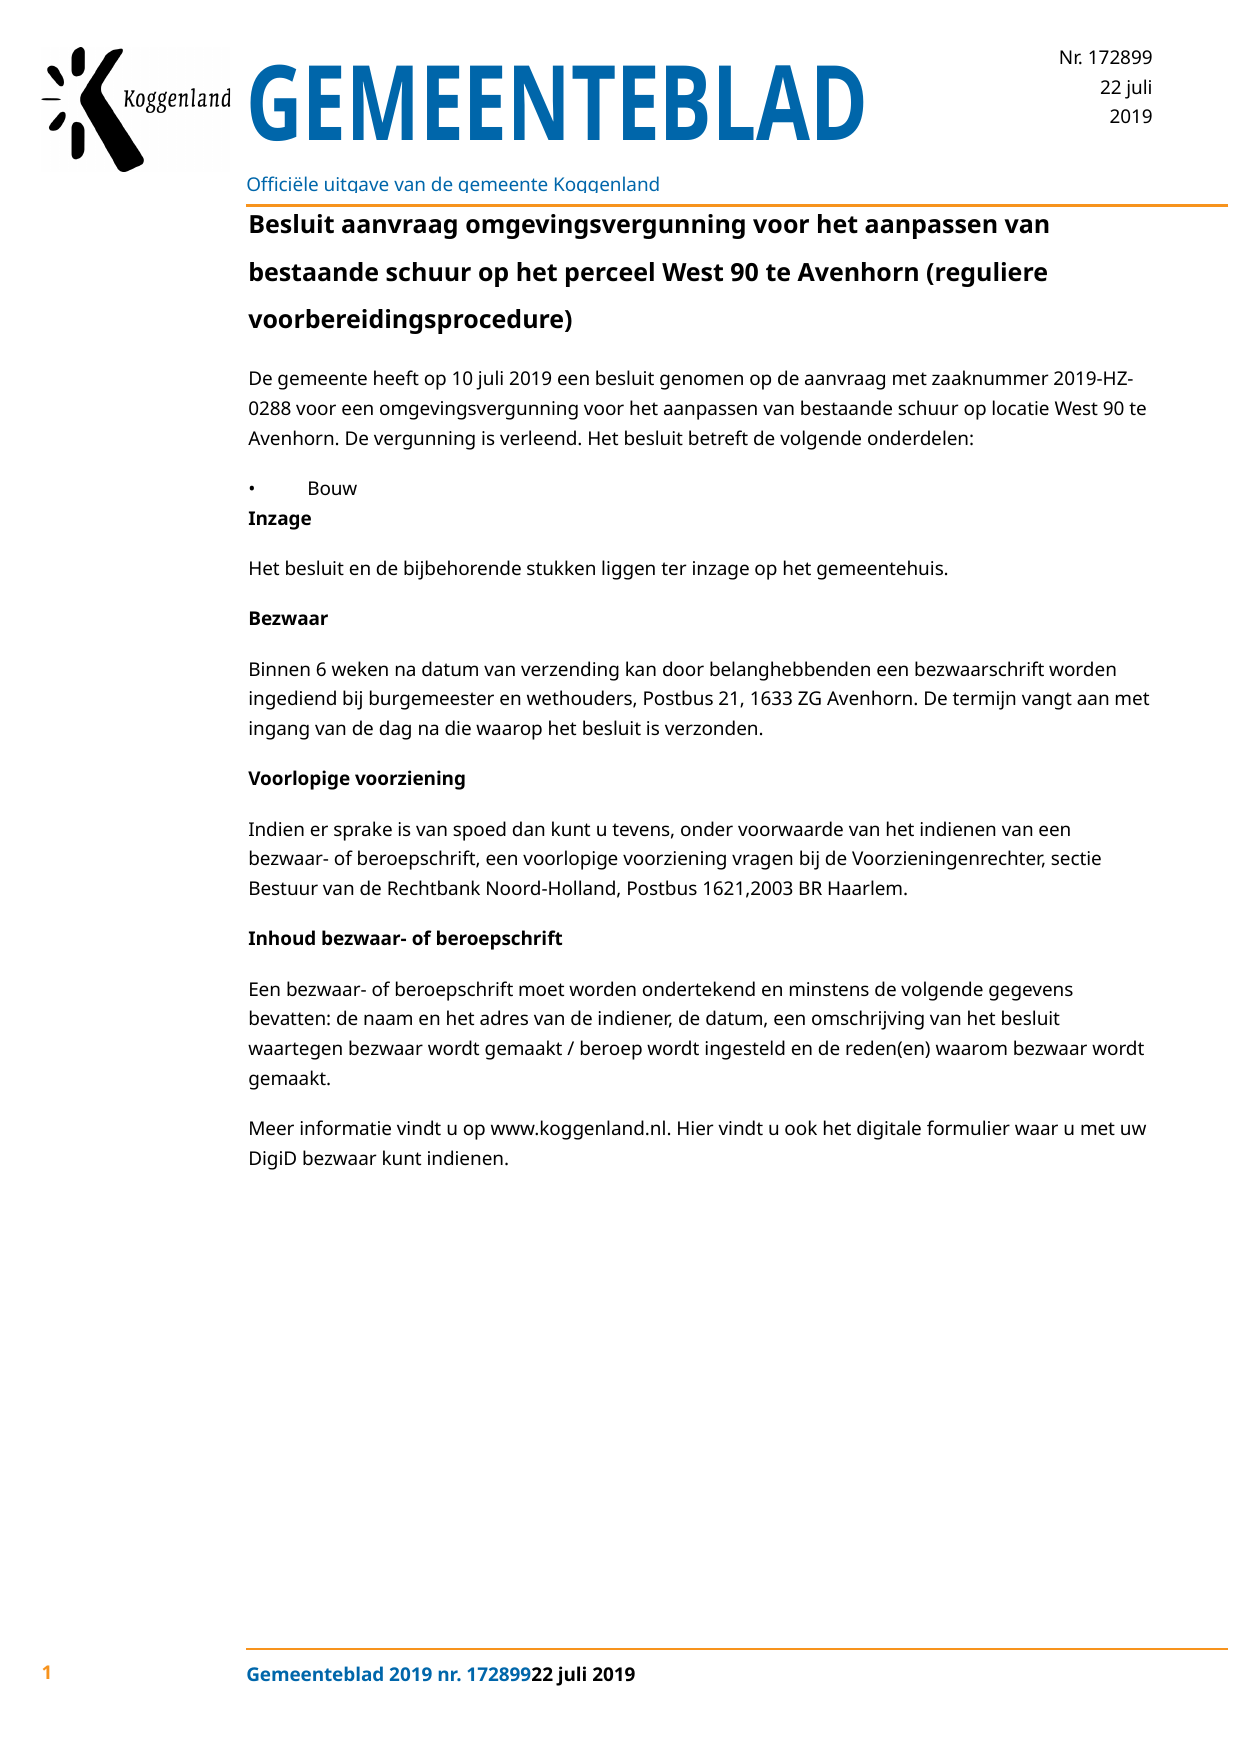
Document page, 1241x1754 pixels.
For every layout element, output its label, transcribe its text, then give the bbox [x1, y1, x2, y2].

text Inhoud bezwaar- of beroepschrift [248, 926, 1152, 951]
text De gemeente heeft op 10 juli 2019 een besluit genomen op de aanvraag met zaaknummer 2019-HZ-0288 voor een omgevingsvergunning voor het aanpassen van bestaande schuur op locatie West 90 te Avenhorn. De vergunning is verleend. Het besluit betreft de volgende onderdelen: [248, 366, 1152, 450]
text Voorlopige voorziening [248, 766, 1152, 791]
text Een bezwaar- of beroepschrift moet worden ondertekend en minstens de volgende gegevens bevatten: de naam en het adres van de indiener, de datum, een omschrijving van het besluit waartegen bezwaar wordt gemaakt / beroep wordt ingesteld en de reden(en) waarom bezwaar wordt gemaakt. [248, 976, 1152, 1090]
text Bezwaar [248, 606, 1152, 631]
text Inzage [248, 505, 1152, 530]
text Meer informatie vindt u op www.koggenland.nl. Hier vindt u ook het digitale formulier waar u met uw DigiD bezwaar kunt indienen. [248, 1115, 1152, 1170]
text Indien er sprake is van spoed dan kunt u tevens, onder voorwaarde van het indienen van een bezwaar- of beroepschrift, een voorlopige voorziening vragen bij de Voorzieningenrechter, sectie Bestuur van de Rechtbank Noord-Holland, Postbus 1621,2003 BR Haarlem. [248, 816, 1152, 901]
text Binnen 6 weken na datum van verzending kan door belanghebbenden een bezwaarschrift worden ingediend bij burgemeester en wethouders, Postbus 21, 1633 ZG Avenhorn. De termijn vangt aan met ingang van de dag na die waarop het besluit is verzonden. [248, 656, 1152, 741]
text Besluit aanvraag omgevingsvergunning voor het aanpassen van bestaande schuur op het perceel West 90 te Avenhorn (reguliere voorbereidingsprocedure) [248, 207, 1152, 336]
picture [41, 47, 231, 172]
text Het besluit en de bijbehorende stukken liggen ter inzage op het gemeentehuis. [248, 555, 1152, 581]
list Bouw [248, 475, 1152, 501]
